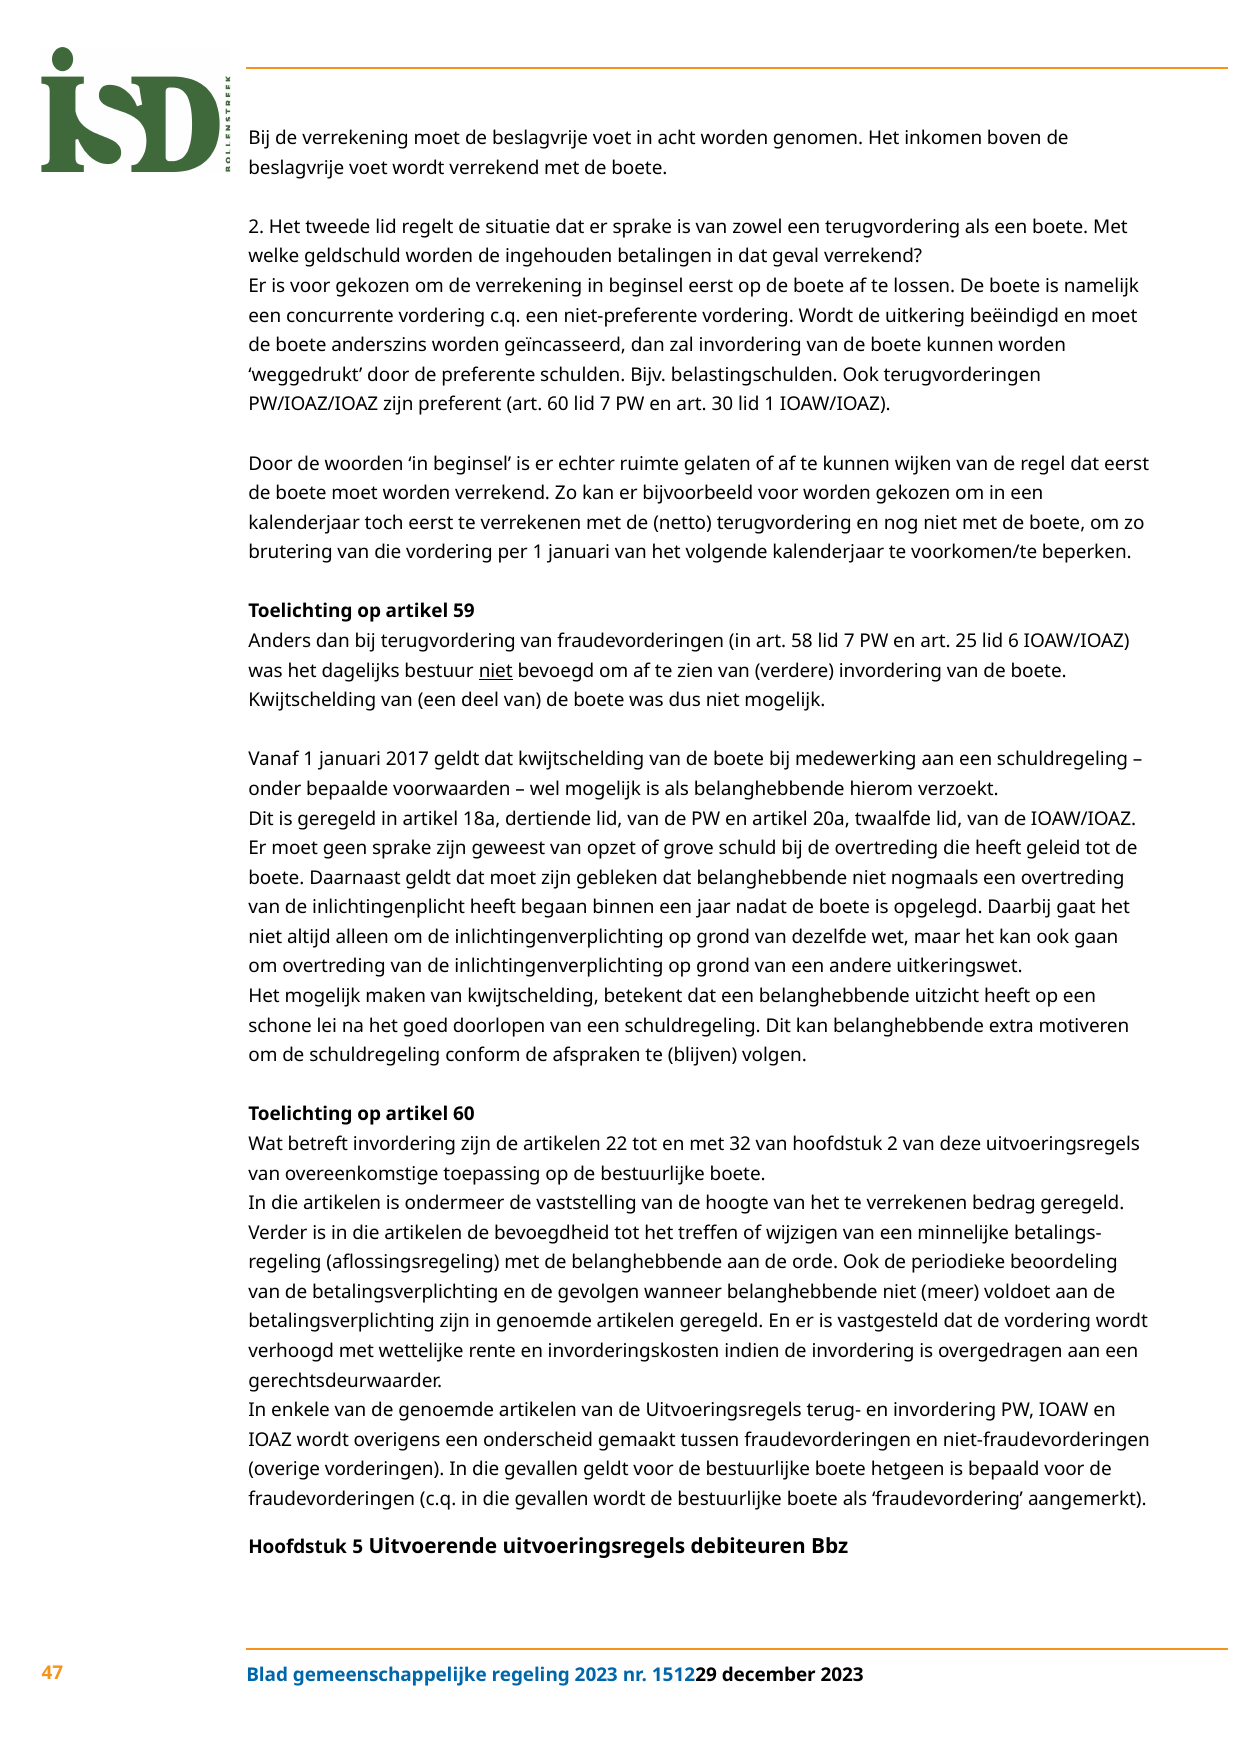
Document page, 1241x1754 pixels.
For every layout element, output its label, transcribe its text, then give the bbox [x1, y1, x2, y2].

text Wat betreft invordering zijn de artikelen 22 tot en met 32 van hoofdstuk 2 van deze uitvoeringsregels van overeenkomstige toepassing op de bestuurlijke boete. [248, 1130, 1152, 1186]
text Dit is geregeld in artikel 18a, dertiende lid, van de PW en artikel 20a, twaalfde lid, van de IOAW/IOAZ. [248, 805, 1152, 831]
text Er moet geen sprake zijn geweest van opzet of grove schuld bij de overtreding die heeft geleid tot de boete. Daarnaast geldt dat moet zijn gebleken dat belanghebbende niet nogmaals een overtreding van de inlichtingenplicht heeft begaan binnen een jaar nadat de boete is opgelegd. Daarbij gaat het niet altijd alleen om de inlichtingenverplichting op grond van dezelfde wet, maar het kan ook gaan om overtreding van de inlichtingenverplichting op grond van een andere uitkeringswet. [248, 834, 1152, 978]
picture [41, 47, 231, 172]
text Hoofdstuk 5 Uitvoerende uitvoeringsregels debiteuren Bbz [248, 1531, 1152, 1559]
text In die artikelen is ondermeer de vaststelling van de hoogte van het te verrekenen bedrag geregeld. Verder is in die artikelen de bevoegdheid tot het treffen of wijzigen van een minnelijke betalings-regeling (aflossingsregeling) met de belanghebbende aan de orde. Ook de periodieke beoordeling van de betalingsverplichting en de gevolgen wanneer belanghebbende niet (meer) voldoet aan de betalingsverplichting zijn in genoemde artikelen geregeld. En er is vastgesteld dat de vordering wordt verhoogd met wettelijke rente en invorderingskosten indien de invordering is overgedragen aan een gerechtsdeurwaarder. [248, 1189, 1152, 1393]
text Toelichting op artikel 59 [248, 598, 1152, 623]
text Vanaf 1 januari 2017 geldt dat kwijtschelding van de boete bij medewerking aan een schuldregeling – onder bepaalde voorwaarden – wel mogelijk is als belanghebbende hierom verzoekt. [248, 746, 1152, 801]
text Bij de verrekening moet de beslagvrije voet in acht worden genomen. Het inkomen boven de beslagvrije voet wordt verrekend met de boete. [248, 124, 1152, 180]
text Door de woorden ‘in beginsel’ is er echter ruimte gelaten of af te kunnen wijken van de regel dat eerst de boete moet worden verrekend. Zo kan er bijvoorbeeld voor worden gekozen om in een kalenderjaar toch eerst te verrekenen met de (netto) terugvordering en nog niet met de boete, om zo brutering van die vordering per 1 januari van het volgende kalenderjaar te voorkomen/te beperken. [248, 450, 1152, 564]
text Er is voor gekozen om de verrekening in beginsel eerst op de boete af te lossen. De boete is namelijk een concurrente vordering c.q. een niet-preferente vordering. Wordt de uitkering beëindigd en moet de boete anderszins worden geïncasseerd, dan zal invordering van de boete kunnen worden ‘weggedrukt’ door de preferente schulden. Bijv. belastingschulden. Ook terugvorderingen PW/IOAZ/IOAZ zijn preferent (art. 60 lid 7 PW en art. 30 lid 1 IOAW/IOAZ). [248, 272, 1152, 416]
text 2. Het tweede lid regelt de situatie dat er sprake is van zowel een terugvordering als een boete. Met welke geldschuld worden de ingehouden betalingen in dat geval verrekend? [248, 213, 1152, 268]
text In enkele van de genoemde artikelen van de Uitvoeringsregels terug- en invordering PW, IOAW en IOAZ wordt overigens een onderscheid gemaakt tussen fraudevorderingen en niet-fraudevorderingen (overige vorderingen). In die gevallen geldt voor de bestuurlijke boete hetgeen is bepaald voor de fraudevorderingen (c.q. in die gevallen wordt de bestuurlijke boete als ‘fraudevordering’ aangemerkt). [248, 1396, 1152, 1511]
text Anders dan bij terugvordering van fraudevorderingen (in art. 58 lid 7 PW en art. 25 lid 6 IOAW/IOAZ) was het dagelijks bestuur niet bevoegd om af te zien van (verdere) invordering van de boete. Kwijtschelding van (een deel van) de boete was dus niet mogelijk. [248, 627, 1152, 712]
text Het mogelijk maken van kwijtschelding, betekent dat een belanghebbende uitzicht heeft op een schone lei na het goed doorlopen van een schuldregeling. Dit kan belanghebbende extra motiveren om de schuldregeling conform de afspraken te (blijven) volgen. [248, 982, 1152, 1067]
text Toelichting op artikel 60 [248, 1101, 1152, 1126]
